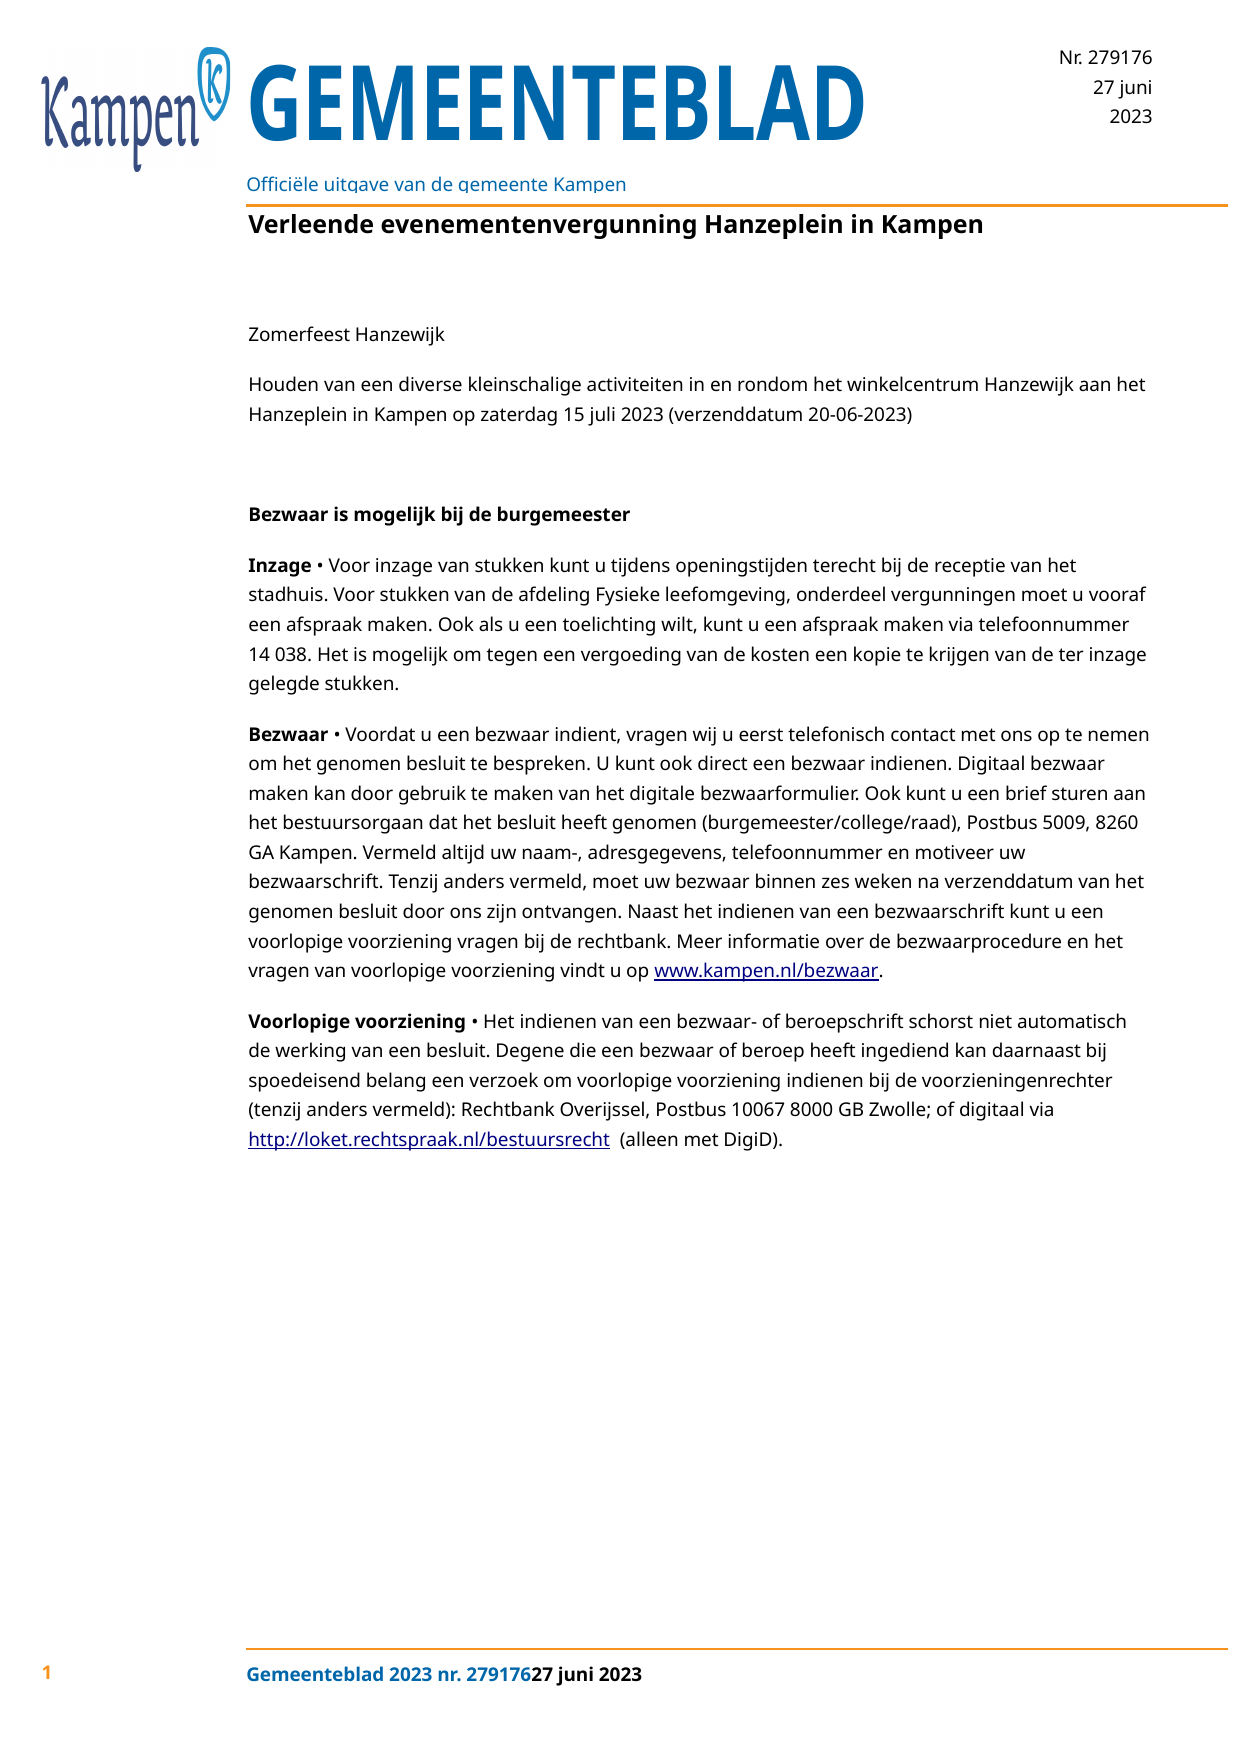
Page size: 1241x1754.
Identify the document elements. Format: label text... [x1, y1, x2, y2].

text Zomerfeest Hanzewijk [248, 321, 1152, 346]
text Inzage • Voor inzage van stukken kunt u tijdens openingstijden terecht bij de receptie van het stadhuis. Voor stukken van de afdeling Fysieke leefomgeving, onderdeel vergunningen moet u vooraf een afspraak maken. Ook als u een toelichting wilt, kunt u een afspraak maken via telefoonnummer 14 038. Het is mogelijk om tegen een vergoeding van de kosten een kopie te krijgen van de ter inzage gelegde stukken. [248, 552, 1152, 696]
text Bezwaar is mogelijk bij de burgemeester [248, 502, 1152, 527]
text Voorlopige voorziening • Het indienen van een bezwaar- of beroepschrift schorst niet automatisch de werking van een besluit. Degene die een bezwaar of beroep heeft ingediend kan daarnaast bij spoedeisend belang een verzoek om voorlopige voorziening indienen bij de voorzieningenrechter (tenzij anders vermeld): Rechtbank Overijssel, Postbus 10067 8000 GB Zwolle; of digitaal via http://loket.rechtspraak.nl/bestuursrecht (alleen met DigiD). [248, 1008, 1152, 1152]
text Houden van een diverse kleinschalige activiteiten in en rondom het winkelcentrum Hanzewijk aan het Hanzeplein in Kampen op zaterdag 15 juli 2023 (verzenddatum 20-06-2023) [248, 371, 1152, 426]
picture [41, 47, 231, 172]
text Bezwaar • Voordat u een bezwaar indient, vragen wij u eerst telefonisch contact met ons op te nemen om het genomen besluit te bespreken. U kunt ook direct een bezwaar indienen. Digitaal bezwaar maken kan door gebruik te maken van het digitale bezwaarformulier. Ook kunt u een brief sturen aan het bestuursorgaan dat het besluit heeft genomen (burgemeester/college/raad), Postbus 5009, 8260 GA Kampen. Vermeld altijd uw naam-, adresgegevens, telefoonnummer en motiveer uw bezwaarschrift. Tenzij anders vermeld, moet uw bezwaar binnen zes weken na verzenddatum van het genomen besluit door ons zijn ontvangen. Naast het indienen van een bezwaarschrift kunt u een voorlopige voorziening vragen bij de rechtbank. Meer informatie over de bezwaarprocedure en het vragen van voorlopige voorziening vindt u op www.kampen.nl/bezwaar. [248, 721, 1152, 983]
text Verleende evenementenvergunning Hanzeplein in Kampen [248, 207, 1152, 241]
